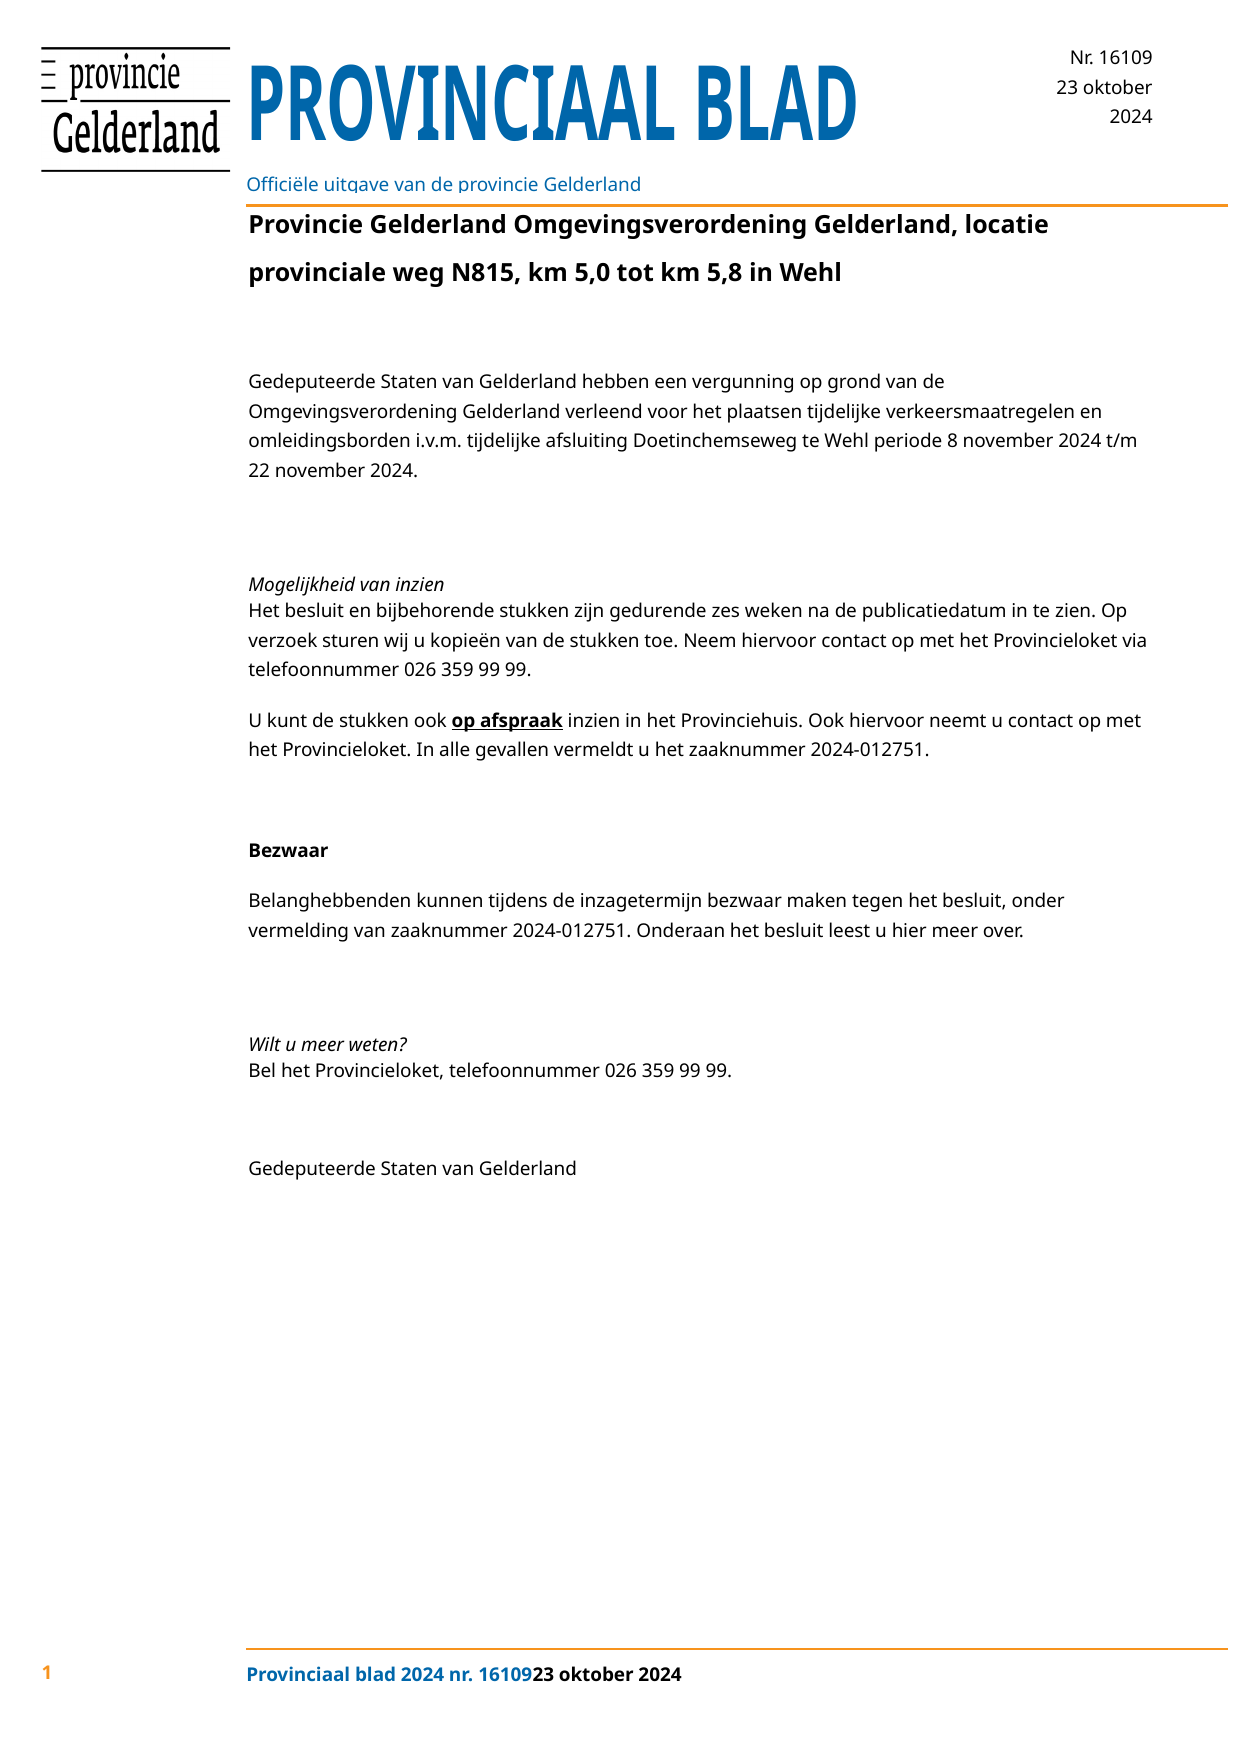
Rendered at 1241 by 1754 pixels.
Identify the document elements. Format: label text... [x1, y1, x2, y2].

text Bezwaar [248, 837, 1152, 863]
text Bel het Provincieloket, telefoonnummer 026 359 99 99. [248, 1057, 1152, 1083]
text U kunt de stukken ook op afspraak inzien in het Provinciehuis. Ook hiervoor neemt u contact op met het Provincieloket. In alle gevallen vermeldt u het zaaknummer 2024-012751. [248, 707, 1152, 762]
picture [41, 47, 231, 172]
text Mogelijkheid van inzien [248, 571, 1152, 597]
text Gedeputeerde Staten van Gelderland hebben een vergunning op grond van de Omgevingsverordening Gelderland verleend voor het plaatsen tijdelijke verkeersmaatregelen en omleidingsborden i.v.m. tijdelijke afsluiting Doetinchemseweg te Wehl periode 8 november 2024 t/m 22 november 2024. [248, 368, 1152, 483]
text Belanghebbenden kunnen tijdens de inzagetermijn bezwaar maken tegen het besluit, onder vermelding van zaaknummer 2024-012751. Onderaan het besluit leest u hier meer over. [248, 888, 1152, 943]
text Provincie Gelderland Omgevingsverordening Gelderland, locatie provinciale weg N815, km 5,0 tot km 5,8 in Wehl [248, 207, 1152, 288]
text Wilt u meer weten? [248, 1032, 1152, 1057]
text Gedeputeerde Staten van Gelderland [248, 1156, 1152, 1181]
text Het besluit en bijbehorende stukken zijn gedurende zes weken na de publicatiedatum in te zien. Op verzoek sturen wij u kopieën van de stukken toe. Neem hiervoor contact op met het Provincieloket via telefoonnummer 026 359 99 99. [248, 597, 1152, 682]
